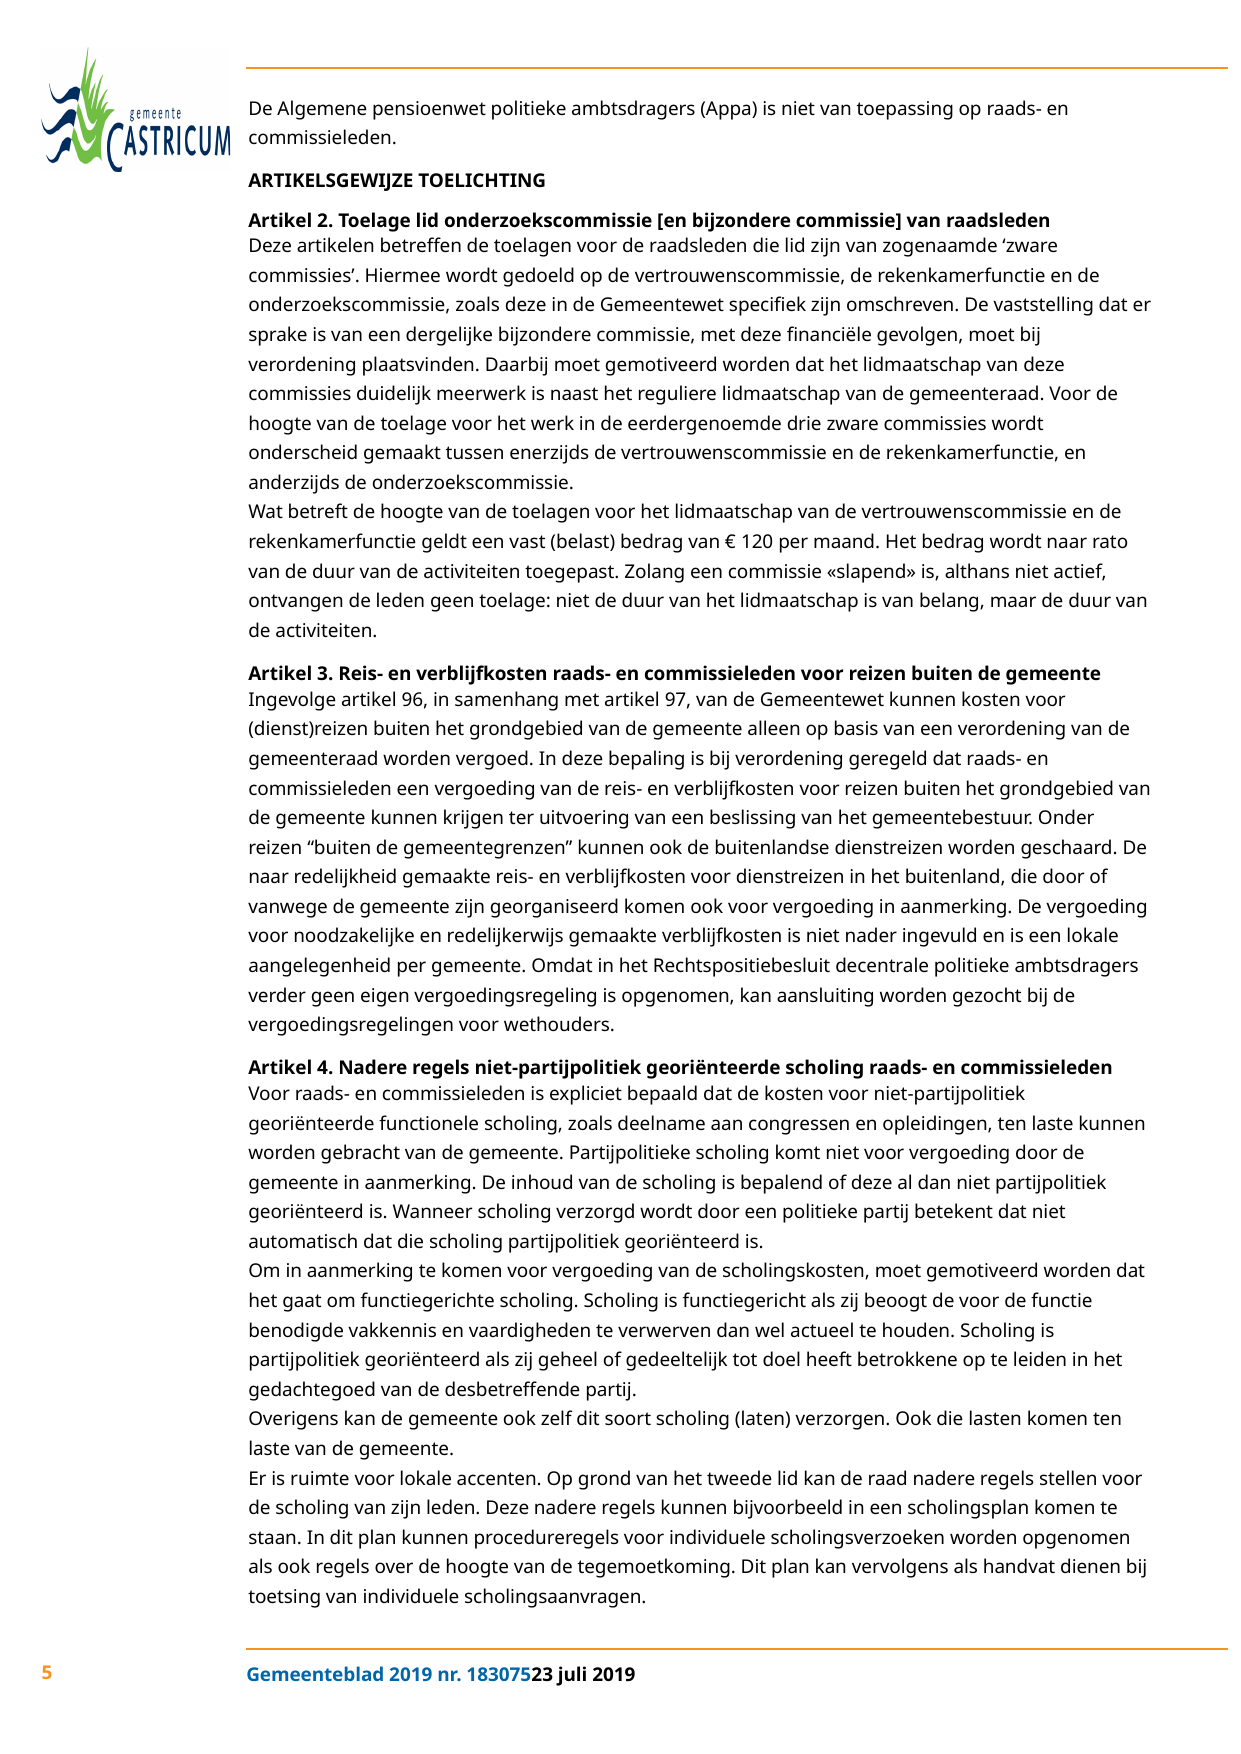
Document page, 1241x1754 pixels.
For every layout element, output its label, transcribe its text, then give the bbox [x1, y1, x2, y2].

text Om in aanmerking te komen voor vergoeding van de scholingskosten, moet gemotiveerd worden dat het gaat om functiegerichte scholing. Scholing is functiegericht als zij beoogt de voor de functie benodigde vakkennis en vaardigheden te verwerven dan wel actueel te houden. Scholing is partijpolitiek georiënteerd als zij geheel of gedeeltelijk tot doel heeft betrokkene op te leiden in het gedachtegoed van de desbetreffende partij. [248, 1258, 1152, 1402]
text ARTIKELSGEWIJZE TOELICHTING [248, 167, 1152, 193]
text De Algemene pensioenwet politieke ambtsdragers (Appa) is niet van toepassing op raads- en commissieleden. [248, 95, 1152, 150]
text Deze artikelen betreffen de toelagen voor de raadsleden die lid zijn van zogenaamde ‘zware commissies’. Hiermee wordt gedoeld op de vertrouwenscommissie, de rekenkamerfunctie en de onderzoekscommissie, zoals deze in de Gemeentewet specifiek zijn omschreven. De vaststelling dat er sprake is van een dergelijke bijzondere commissie, met deze financiële gevolgen, moet bij verordening plaatsvinden. Daarbij moet gemotiveerd worden dat het lidmaatschap van deze commissies duidelijk meerwerk is naast het reguliere lidmaatschap van de gemeenteraad. Voor de hoogte van de toelage voor het werk in de eerdergenoemde drie zware commissies wordt onderscheid gemaakt tussen enerzijds de vertrouwenscommissie en de rekenkamerfunctie, en anderzijds de onderzoekscommissie. [248, 232, 1152, 495]
text Ingevolge artikel 96, in samenhang met artikel 97, van de Gemeentewet kunnen kosten voor (dienst)reizen buiten het grondgebied van de gemeente alleen op basis van een verordening van de gemeenteraad worden vergoed. In deze bepaling is bij verordening geregeld dat raads- en commissieleden een vergoeding van de reis- en verblijfkosten voor reizen buiten het grondgebied van de gemeente kunnen krijgen ter uitvoering van een beslissing van het gemeentebestuur. Onder reizen “buiten de gemeentegrenzen” kunnen ook de buitenlandse dienstreizen worden geschaard. De naar redelijkheid gemaakte reis- en verblijfkosten voor dienstreizen in het buitenland, die door of vanwege de gemeente zijn georganiseerd komen ook voor vergoeding in aanmerking. De vergoeding voor noodzakelijke en redelijkerwijs gemaakte verblijfkosten is niet nader ingevuld en is een lokale aangelegenheid per gemeente. Omdat in het Rechtspositiebesluit decentrale politieke ambtsdragers verder geen eigen vergoedingsregeling is opgenomen, kan aansluiting worden gezocht bij de vergoedingsregelingen voor wethouders. [248, 686, 1152, 1037]
text Wat betreft de hoogte van de toelagen voor het lidmaatschap van de vertrouwenscommissie en de rekenkamerfunctie geldt een vast (belast) bedrag van € 120 per maand. Het bedrag wordt naar rato van de duur van de activiteiten toegepast. Zolang een commissie «slapend» is, althans niet actief, ontvangen de leden geen toelage: niet de duur van het lidmaatschap is van belang, maar de duur van de activiteiten. [248, 499, 1152, 643]
text Artikel 4. Nadere regels niet-partijpolitiek georiënteerde scholing raads- en commissieleden [248, 1054, 1152, 1080]
text Artikel 3. Reis- en verblijfkosten raads- en commissieleden voor reizen buiten de gemeente [248, 660, 1152, 686]
text Voor raads- en commissieleden is expliciet bepaald dat de kosten voor niet-partijpolitiek georiënteerde functionele scholing, zoals deelname aan congressen en opleidingen, ten laste kunnen worden gebracht van de gemeente. Partijpolitieke scholing komt niet voor vergoeding door de gemeente in aanmerking. De inhoud van de scholing is bepalend of deze al dan niet partijpolitiek georiënteerd is. Wanneer scholing verzorgd wordt door een politieke partij betekent dat niet automatisch dat die scholing partijpolitiek georiënteerd is. [248, 1080, 1152, 1254]
text Er is ruimte voor lokale accenten. Op grond van het tweede lid kan de raad nadere regels stellen voor de scholing van zijn leden. Deze nadere regels kunnen bijvoorbeeld in een scholingsplan komen te staan. In dit plan kunnen procedureregels voor individuele scholingsverzoeken worden opgenomen als ook regels over de hoogte van de tegemoetkoming. Dit plan kan vervolgens als handvat dienen bij toetsing van individuele scholingsaanvragen. [248, 1465, 1152, 1609]
text Overigens kan de gemeente ook zelf dit soort scholing (laten) verzorgen. Ook die lasten komen ten laste van de gemeente. [248, 1406, 1152, 1461]
text Artikel 2. Toelage lid onderzoekscommissie [en bijzondere commissie] van raadsleden [248, 207, 1152, 232]
picture [41, 47, 231, 172]
